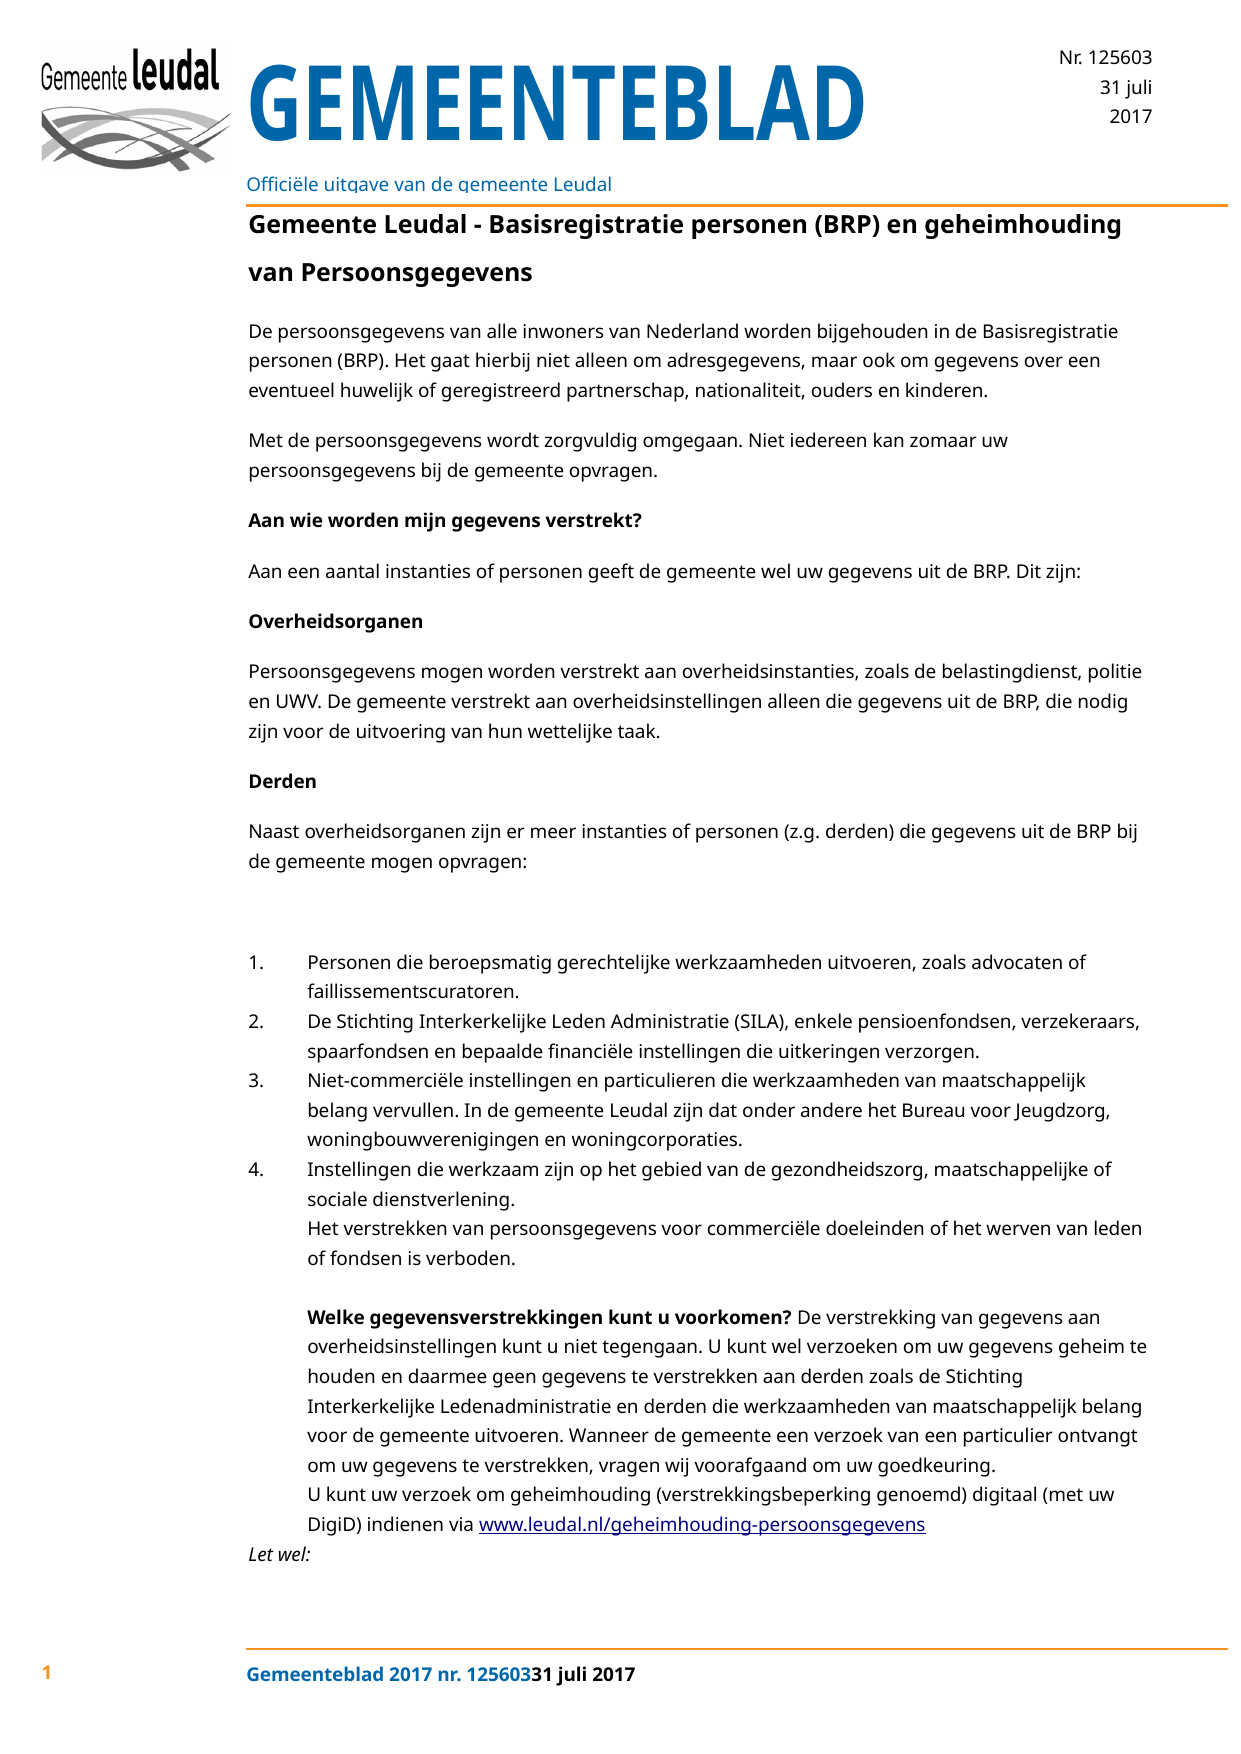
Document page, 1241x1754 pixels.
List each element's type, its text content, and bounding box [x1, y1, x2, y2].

list U kunt uw verzoek om geheimhouding (verstrekkingsbeperking genoemd) digitaal (met uw DigiD) indienen via www.leudal.nl/geheimhouding-persoonsgegevens [248, 1482, 1152, 1537]
text Met de persoonsgegevens wordt zorgvuldig omgegaan. Niet iedereen kan zomaar uw persoonsgegevens bij de gemeente opvragen. [248, 427, 1152, 483]
list Het verstrekken van persoonsgegevens voor commerciële doeleinden of het werven van leden of fondsen is verboden. [248, 1215, 1152, 1271]
text Aan wie worden mijn gegevens verstrekt? [248, 507, 1152, 533]
text Aan een aantal instanties of personen geeft de gemeente wel uw gegevens uit de BRP. Dit zijn: [248, 558, 1152, 584]
text Overheidsorganen [248, 608, 1152, 634]
list Niet-commerciële instellingen en particulieren die werkzaamheden van maatschappelijk belang vervullen. In de gemeente Leudal zijn dat onder andere het Bureau voor Jeugdzorg, woningbouwverenigingen en woningcorporaties. [248, 1067, 1152, 1152]
text Let wel: [248, 1541, 1152, 1567]
text Gemeente Leudal - Basisregistratie personen (BRP) en geheimhouding van Persoonsgegevens [248, 207, 1152, 288]
text Derden [248, 768, 1152, 794]
text De persoonsgegevens van alle inwoners van Nederland worden bijgehouden in de Basisregistratie personen (BRP). Het gaat hierbij niet alleen om adresgegevens, maar ook om gegevens over een eventueel huwelijk of geregistreerd partnerschap, nationaliteit, ouders en kinderen. [248, 318, 1152, 403]
list Personen die beroepsmatig gerechtelijke werkzaamheden uitvoeren, zoals advocaten of faillissementscuratoren. [248, 949, 1152, 1004]
list Welke gegevensverstrekkingen kunt u voorkomen? De verstrekking van gegevens aan overheidsinstellingen kunt u niet tegengaan. U kunt wel verzoeken om uw gegevens geheim te houden en daarmee geen gegevens te verstrekken aan derden zoals de Stichting Interkerkelijke Ledenadministratie en derden die werkzaamheden van maatschappelijk belang voor de gemeente uitvoeren. Wanneer de gemeente een verzoek van een particulier ontvangt om uw gegevens te verstrekken, vragen wij voorafgaand om uw goedkeuring. [248, 1304, 1152, 1478]
list De Stichting Interkerkelijke Leden Administratie (SILA), enkele pensioenfondsen, verzekeraars, spaarfondsen en bepaalde financiële instellingen die uitkeringen verzorgen. [248, 1008, 1152, 1064]
text Naast overheidsorganen zijn er meer instanties of personen (z.g. derden) die gegevens uit de BRP bij de gemeente mogen opvragen: [248, 819, 1152, 874]
list Instellingen die werkzaam zijn op het gebied van de gezondheidszorg, maatschappelijke of sociale dienstverlening. [248, 1156, 1152, 1212]
text Persoonsgegevens mogen worden verstrekt aan overheidsinstanties, zoals de belastingdienst, politie en UWV. De gemeente verstrekt aan overheidsinstellingen alleen die gegevens uit de BRP, die nodig zijn voor de uitvoering van hun wettelijke taak. [248, 659, 1152, 744]
picture [41, 47, 231, 172]
